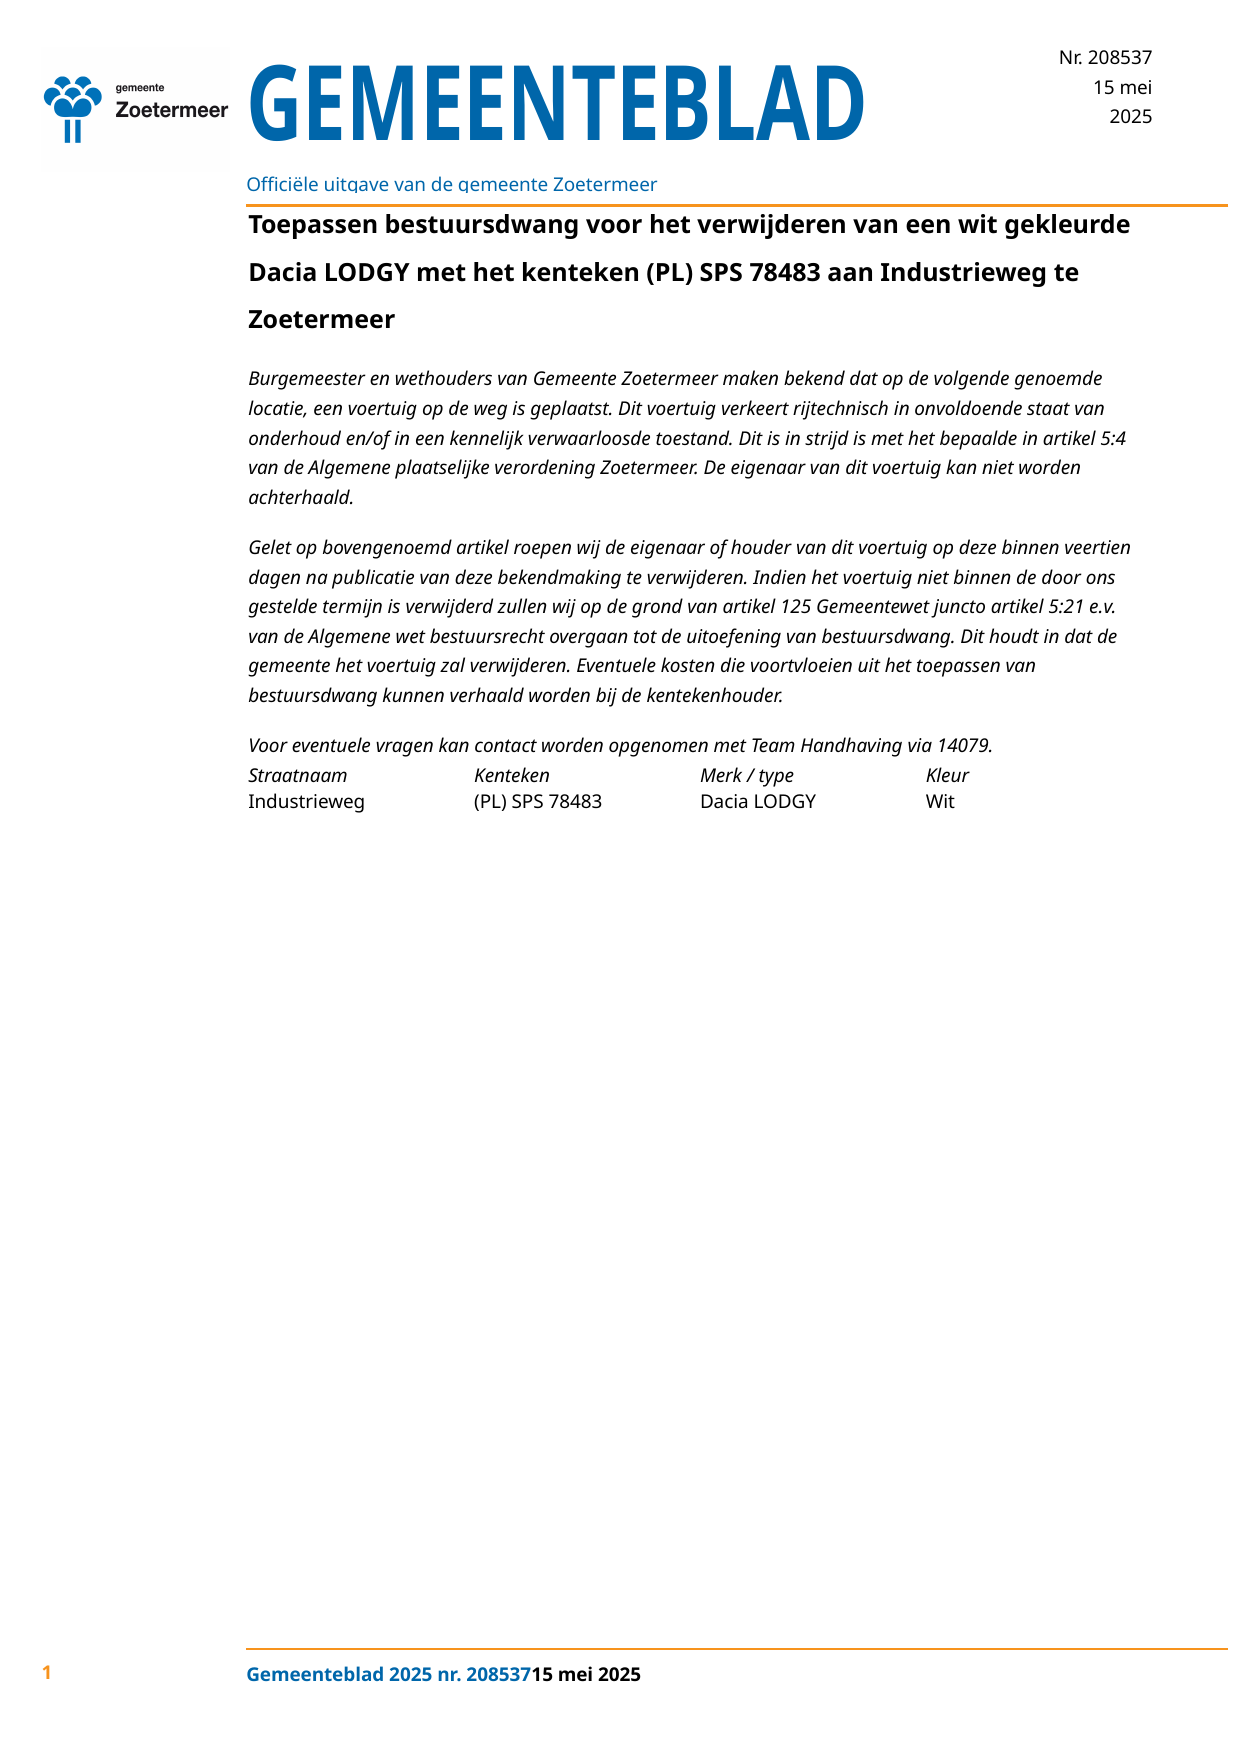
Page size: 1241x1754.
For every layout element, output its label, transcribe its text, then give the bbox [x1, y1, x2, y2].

table_header Merk / type [700, 762, 926, 788]
table_cell Industrieweg [248, 788, 474, 814]
picture [41, 47, 231, 172]
text Gelet op bovengenoemd artikel roepen wij de eigenaar of houder van dit voertuig op deze binnen veertien dagen na publicatie van deze bekendmaking te verwijderen. Indien het voertuig niet binnen de door ons gestelde termijn is verwijderd zullen wij op de grond van artikel 125 Gemeentewet juncto artikel 5:21 e.v. van de Algemene wet bestuursrecht overgaan tot de uitoefening van bestuursdwang. Dit houdt in dat de gemeente het voertuig zal verwijderen. Eventuele kosten die voortvloeien uit het toepassen van bestuursdwang kunnen verhaald worden bij de kentekenhouder. [248, 534, 1152, 708]
table_header Kleur [926, 762, 1152, 788]
table_header Kenteken [474, 762, 700, 788]
table_cell Wit [926, 788, 1152, 814]
text Voor eventuele vragen kan contact worden opgenomen met Team Handhaving via 14079. [248, 733, 1152, 758]
table_cell (PL) SPS 78483 [474, 788, 700, 814]
table_header Straatnaam [248, 762, 474, 788]
text Burgemeester en wethouders van Gemeente Zoetermeer maken bekend dat op de volgende genoemde locatie, een voertuig op de weg is geplaatst. Dit voertuig verkeert rijtechnisch in onvoldoende staat van onderhoud en/of in een kennelijk verwaarloosde toestand. Dit is in strijd is met het bepaalde in artikel 5:4 van de Algemene plaatselijke verordening Zoetermeer. De eigenaar van dit voertuig kan niet worden achterhaald. [248, 366, 1152, 509]
text Toepassen bestuursdwang voor het verwijderen van een wit gekleurde Dacia LODGY met het kenteken (PL) SPS 78483 aan Industrieweg te Zoetermeer [248, 207, 1152, 336]
table_cell Dacia LODGY [700, 788, 926, 814]
